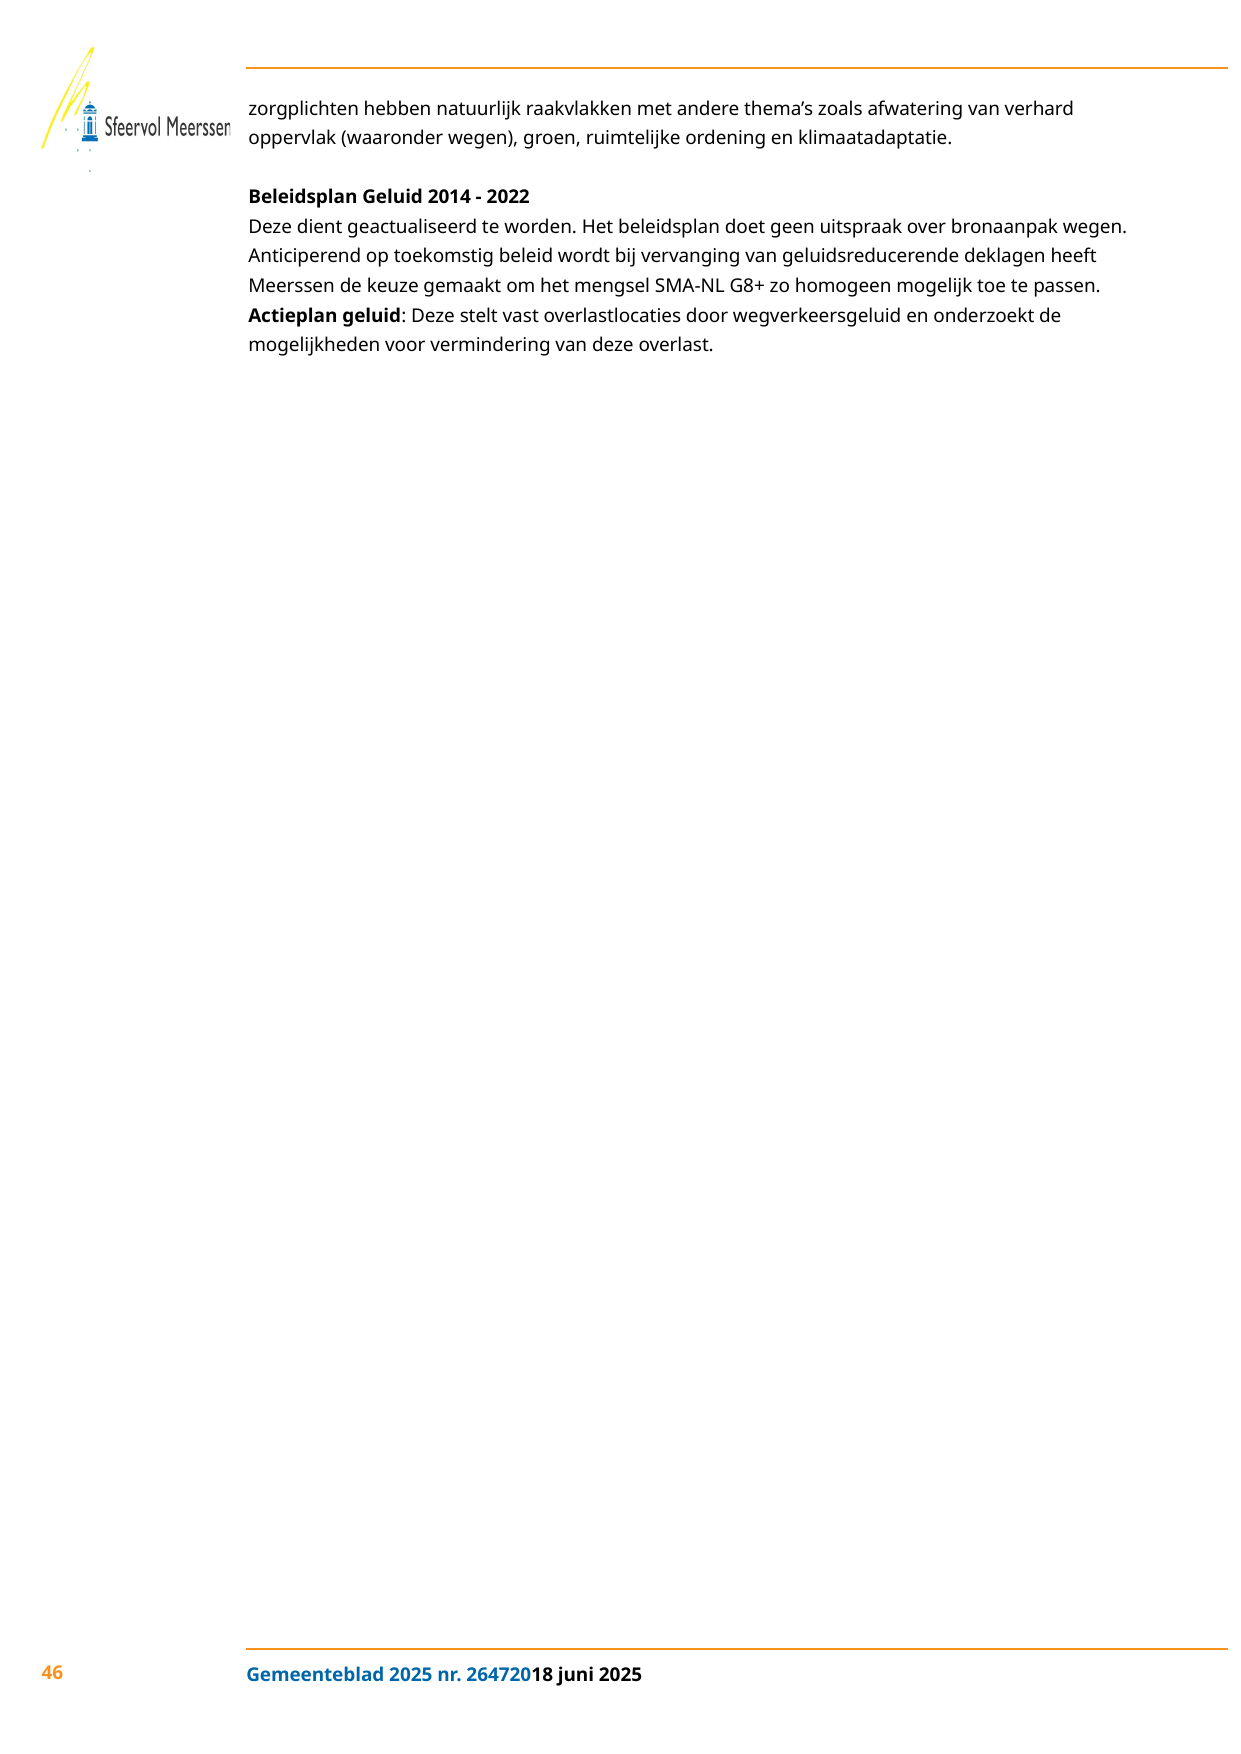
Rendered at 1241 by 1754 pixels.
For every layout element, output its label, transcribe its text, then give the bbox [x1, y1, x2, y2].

text zorgplichten hebben natuurlijk raakvlakken met andere thema’s zoals afwatering van verhard oppervlak (waaronder wegen), groen, ruimtelijke ordening en klimaatadaptatie. [248, 95, 1152, 150]
text Actieplan geluid: Deze stelt vast overlastlocaties door wegverkeersgeluid en onderzoekt de mogelijkheden voor vermindering van deze overlast. [248, 302, 1152, 357]
text Deze dient geactualiseerd te worden. Het beleidsplan doet geen uitspraak over bronaanpak wegen. Anticiperend op toekomstig beleid wordt bij vervanging van geluidsreducerende deklagen heeft Meerssen de keuze gemaakt om het mengsel SMA-NL G8+ zo homogeen mogelijk toe te passen. [248, 213, 1152, 298]
text Beleidsplan Geluid 2014 - 2022 [248, 183, 1152, 209]
picture [41, 47, 231, 172]
